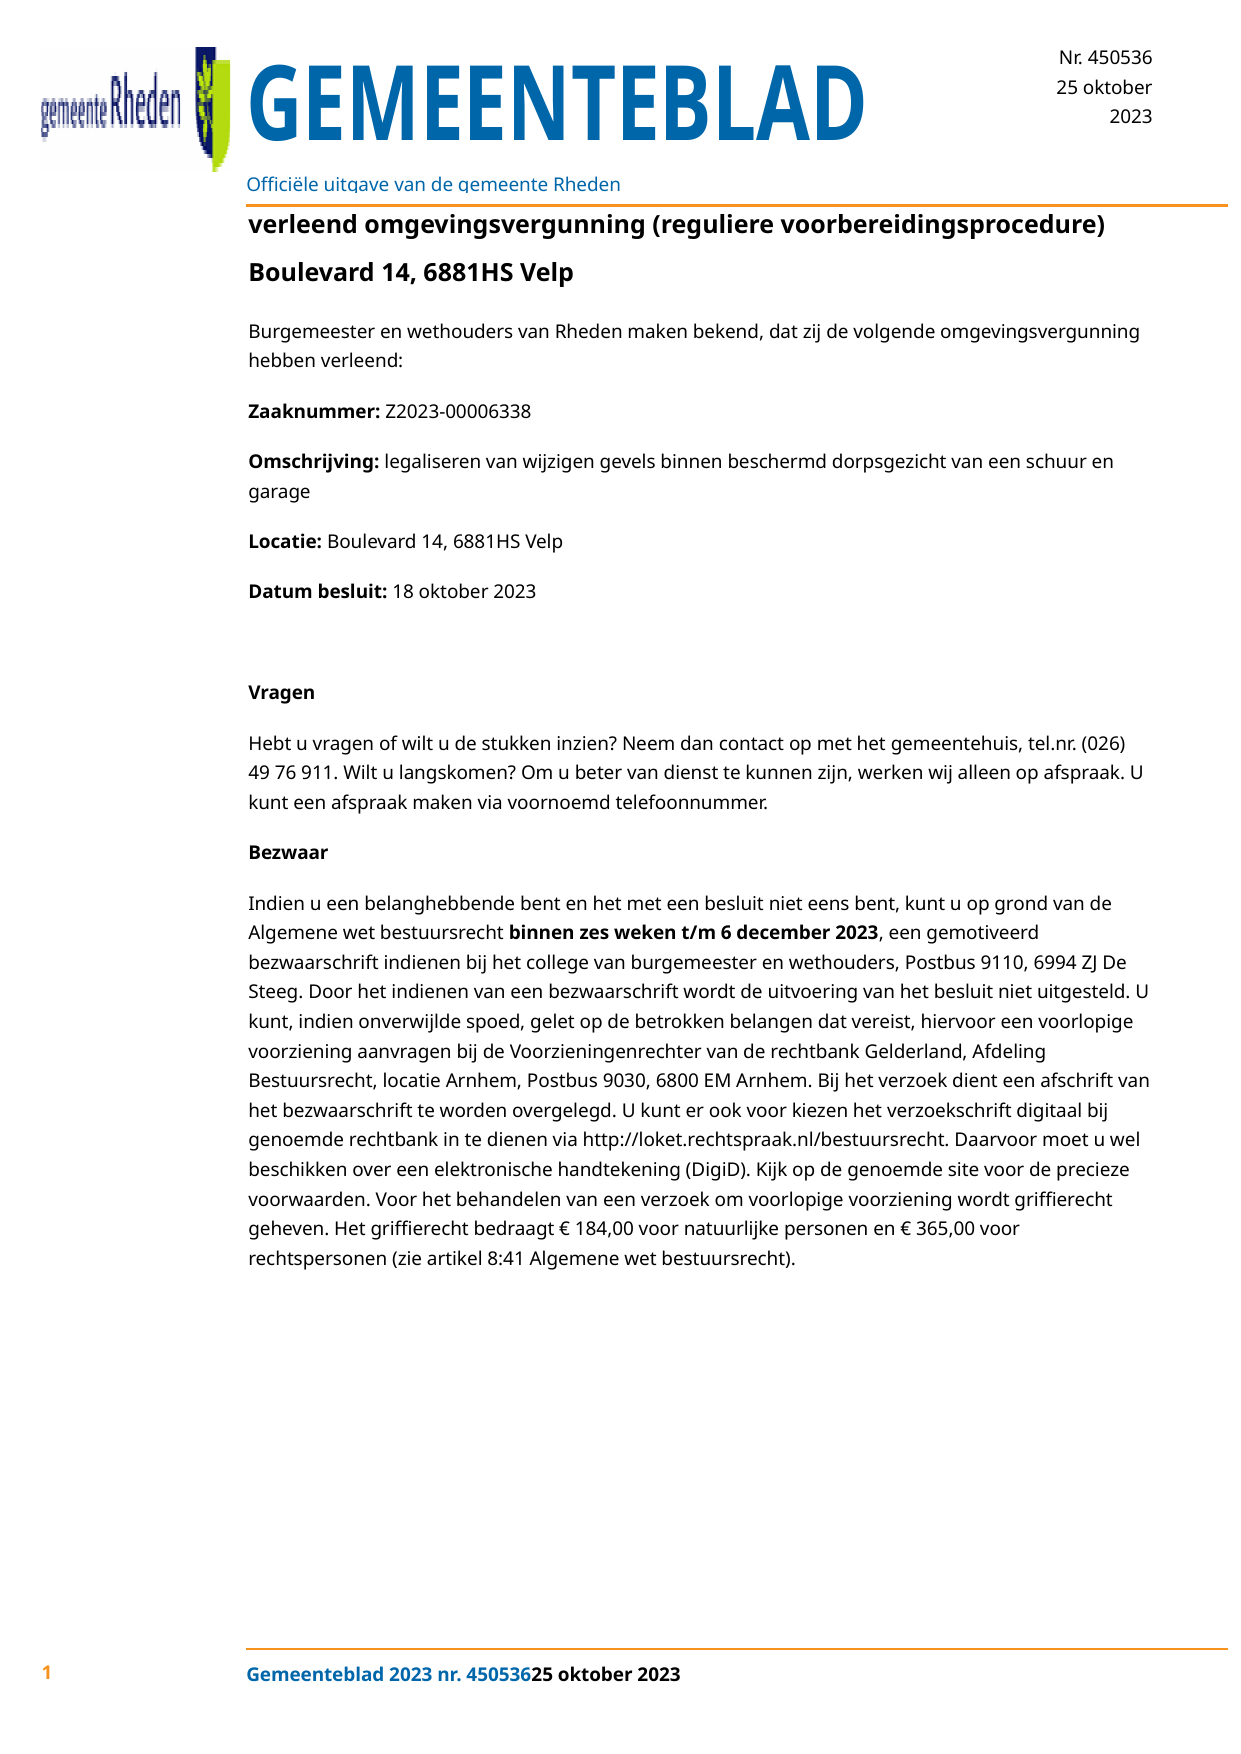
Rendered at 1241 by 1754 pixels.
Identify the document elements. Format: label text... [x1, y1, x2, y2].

picture [41, 47, 231, 172]
text Bezwaar [248, 839, 1152, 865]
text Omschrijving: legaliseren van wijzigen gevels binnen beschermd dorpsgezicht van een schuur en garage [248, 448, 1152, 504]
text Zaaknummer: Z2023-00006338 [248, 398, 1152, 424]
text Locatie: Boulevard 14, 6881HS Velp [248, 528, 1152, 554]
text Hebt u vragen of wilt u de stukken inzien? Neem dan contact op met het gemeentehuis, tel.nr. (026) 49 76 911. Wilt u langskomen? Om u beter van dienst te kunnen zijn, werken wij alleen op afspraak. U kunt een afspraak maken via voornoemd telefoonnummer. [248, 730, 1152, 815]
text Datum besluit: 18 oktober 2023 [248, 579, 1152, 604]
text Indien u een belanghebbende bent en het met een besluit niet eens bent, kunt u op grond van de Algemene wet bestuursrecht binnen zes weken t/m 6 december 2023, een gemotiveerd bezwaarschrift indienen bij het college van burgemeester en wethouders, Postbus 9110, 6994 ZJ De Steeg. Door het indienen van een bezwaarschrift wordt de uitvoering van het besluit niet uitgesteld. U kunt, indien onverwijlde spoed, gelet op de betrokken belangen dat vereist, hiervoor een voorlopige voorziening aanvragen bij de Voorzieningenrechter van de rechtbank Gelderland, Afdeling Bestuursrecht, locatie Arnhem, Postbus 9030, 6800 EM Arnhem. Bij het verzoek dient een afschrift van het bezwaarschrift te worden overgelegd. U kunt er ook voor kiezen het verzoekschrift digitaal bij genoemde rechtbank in te dienen via http://loket.rechtspraak.nl/bestuursrecht. Daarvoor moet u wel beschikken over een elektronische handtekening (DigiD). Kijk op de genoemde site voor de precieze voorwaarden. Voor het behandelen van een verzoek om voorlopige voorziening wordt griffierecht geheven. Het griffierecht bedraagt € 184,00 voor natuurlijke personen en € 365,00 voor rechtspersonen (zie artikel 8:41 Algemene wet bestuursrecht). [248, 890, 1152, 1271]
text Vragen [248, 679, 1152, 705]
text verleend omgevingsvergunning (reguliere voorbereidingsprocedure) Boulevard 14, 6881HS Velp [248, 207, 1152, 288]
text Burgemeester en wethouders van Rheden maken bekend, dat zij de volgende omgevingsvergunning hebben verleend: [248, 318, 1152, 373]
